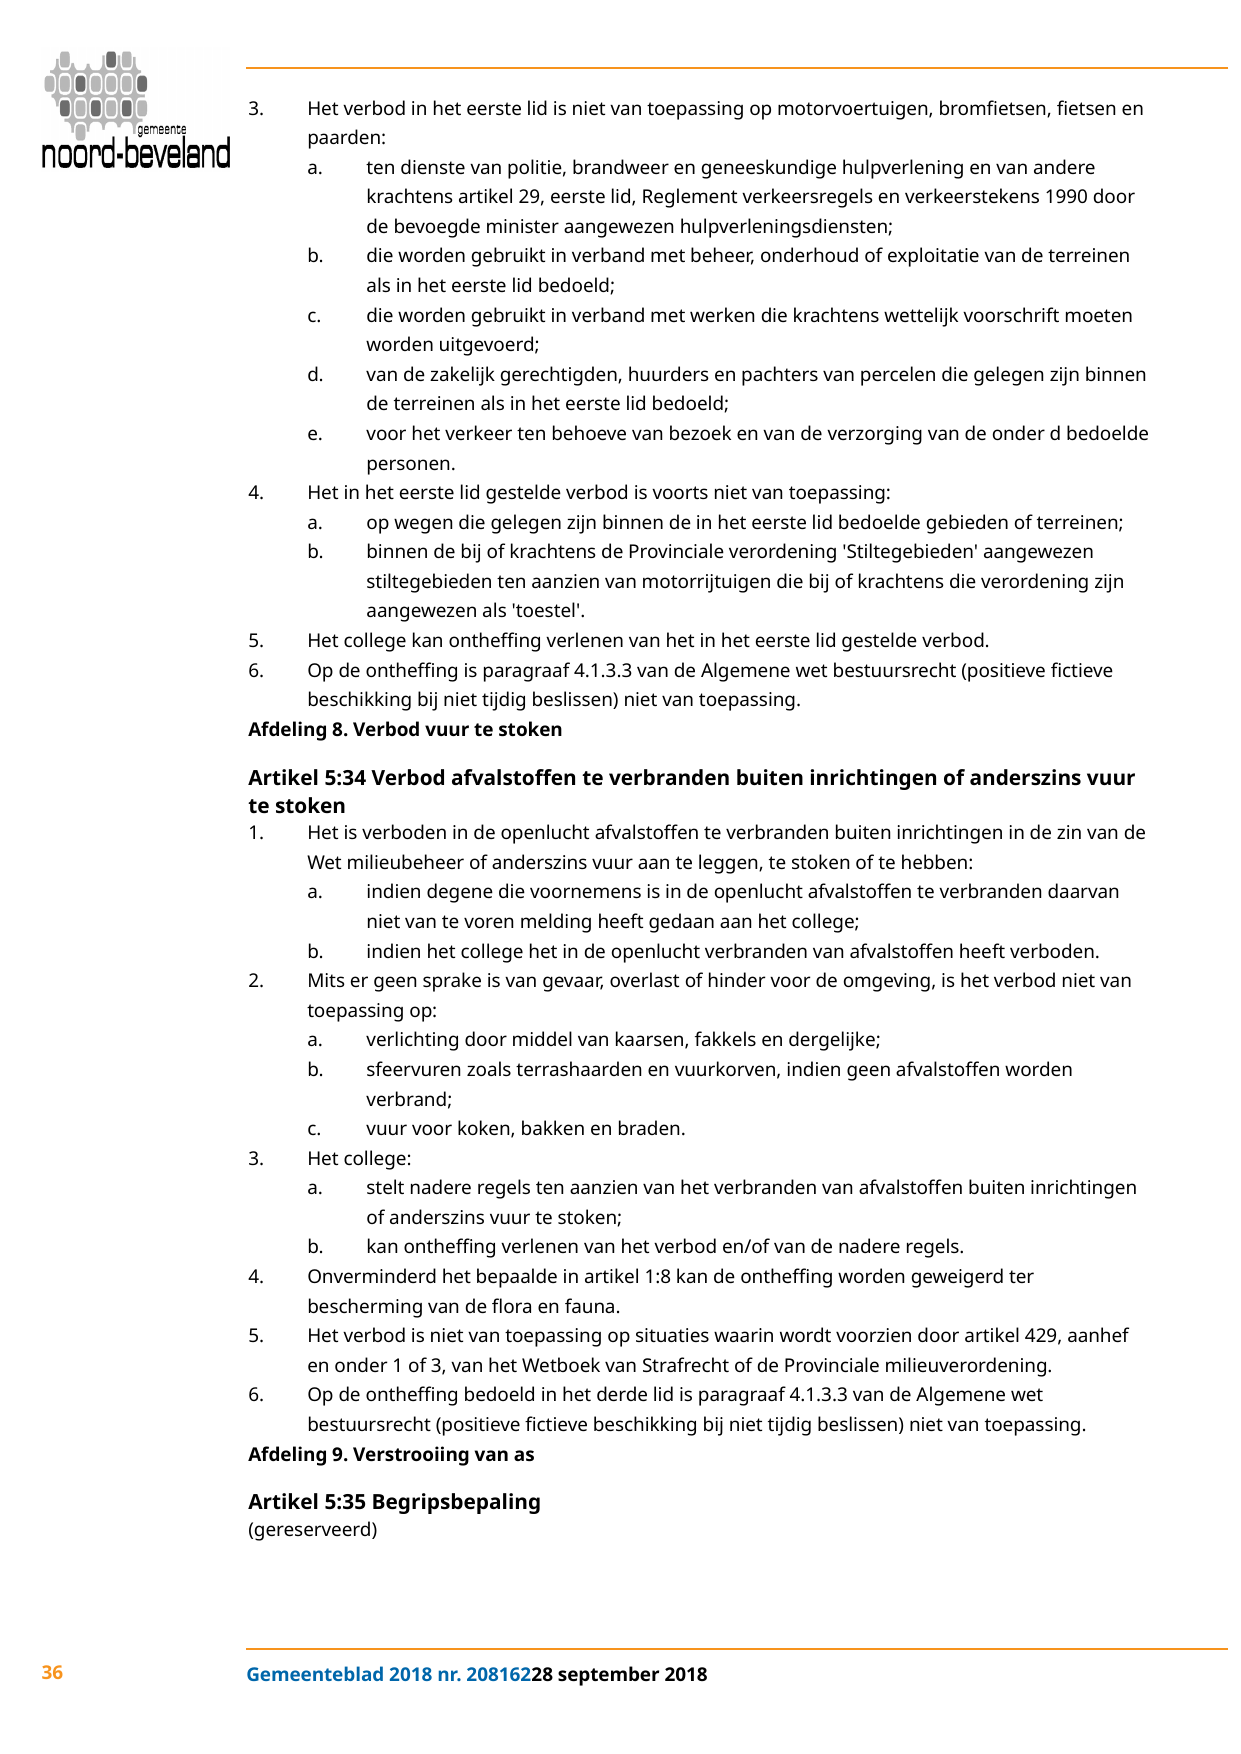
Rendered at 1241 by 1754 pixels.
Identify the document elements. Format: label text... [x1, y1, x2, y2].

list Het in het eerste lid gestelde verbod is voorts niet van toepassing: [248, 479, 1152, 505]
text Afdeling 9. Verstrooiing van as [248, 1441, 1152, 1466]
list sfeervuren zoals terrashaarden en vuurkorven, indien geen afvalstoffen worden verbrand; [307, 1056, 1152, 1111]
list Onverminderd het bepaalde in artikel 1:8 kan de ontheffing worden geweigerd ter bescherming van de flora en fauna. [248, 1263, 1152, 1318]
list indien het college het in de openlucht verbranden van afvalstoffen heeft verboden. [307, 938, 1152, 963]
list ten dienste van politie, brandweer en geneeskundige hulpverlening en van andere krachtens artikel 29, eerste lid, Reglement verkeersregels en verkeerstekens 1990 door de bevoegde minister aangewezen hulpverleningsdiensten; [307, 154, 1152, 239]
list Het verbod is niet van toepassing op situaties waarin wordt voorzien door artikel 429, aanhef en onder 1 of 3, van het Wetboek van Strafrecht of de Provinciale milieuverordening. [248, 1322, 1152, 1378]
list voor het verkeer ten behoeve van bezoek en van de verzorging van de onder d bedoelde personen. [307, 420, 1152, 476]
list binnen de bij of krachtens de Provinciale verordening 'Stiltegebieden' aangewezen stiltegebieden ten aanzien van motorrijtuigen die bij of krachtens die verordening zijn aangewezen als 'toestel'. [307, 538, 1152, 623]
list stelt nadere regels ten aanzien van het verbranden van afvalstoffen buiten inrichtingen of anderszins vuur te stoken; [307, 1174, 1152, 1230]
list op wegen die gelegen zijn binnen de in het eerste lid bedoelde gebieden of terreinen; [307, 509, 1152, 535]
list die worden gebruikt in verband met werken die krachtens wettelijk voorschrift moeten worden uitgevoerd; [307, 302, 1152, 357]
text Artikel 5:35 Begripsbepaling [248, 1487, 1152, 1516]
list vuur voor koken, bakken en braden. [307, 1115, 1152, 1141]
list kan ontheffing verlenen van het verbod en/of van de nadere regels. [307, 1234, 1152, 1259]
text (gereserveerd) [248, 1516, 1152, 1541]
list Op de ontheffing bedoeld in het derde lid is paragraaf 4.1.3.3 van de Algemene wet bestuursrecht (positieve fictieve beschikking bij niet tijdig beslissen) niet van toepassing. [248, 1382, 1152, 1437]
list van de zakelijk gerechtigden, huurders en pachters van percelen die gelegen zijn binnen de terreinen als in het eerste lid bedoeld; [307, 361, 1152, 416]
list die worden gebruikt in verband met beheer, onderhoud of exploitatie van de terreinen als in het eerste lid bedoeld; [307, 243, 1152, 298]
list Het is verboden in de openlucht afvalstoffen te verbranden buiten inrichtingen in de zin van de Wet milieubeheer of anderszins vuur aan te leggen, te stoken of te hebben: [248, 819, 1152, 875]
text Artikel 5:34 Verbod afvalstoffen te verbranden buiten inrichtingen of anderszins vuur te stoken [248, 763, 1152, 819]
picture [41, 47, 231, 172]
list Het college kan ontheffing verlenen van het in het eerste lid gestelde verbod. [248, 627, 1152, 653]
list verlichting door middel van kaarsen, fakkels en dergelijke; [307, 1027, 1152, 1052]
list indien degene die voornemens is in de openlucht afvalstoffen te verbranden daarvan niet van te voren melding heeft gedaan aan het college; [307, 879, 1152, 934]
list Het college: [248, 1145, 1152, 1171]
list Het verbod in het eerste lid is niet van toepassing op motorvoertuigen, bromfietsen, fietsen en paarden: [248, 95, 1152, 150]
list Mits er geen sprake is van gevaar, overlast of hinder voor de omgeving, is het verbod niet van toepassing op: [248, 967, 1152, 1023]
text Afdeling 8. Verbod vuur te stoken [248, 716, 1152, 742]
list Op de ontheffing is paragraaf 4.1.3.3 van de Algemene wet bestuursrecht (positieve fictieve beschikking bij niet tijdig beslissen) niet van toepassing. [248, 657, 1152, 712]
